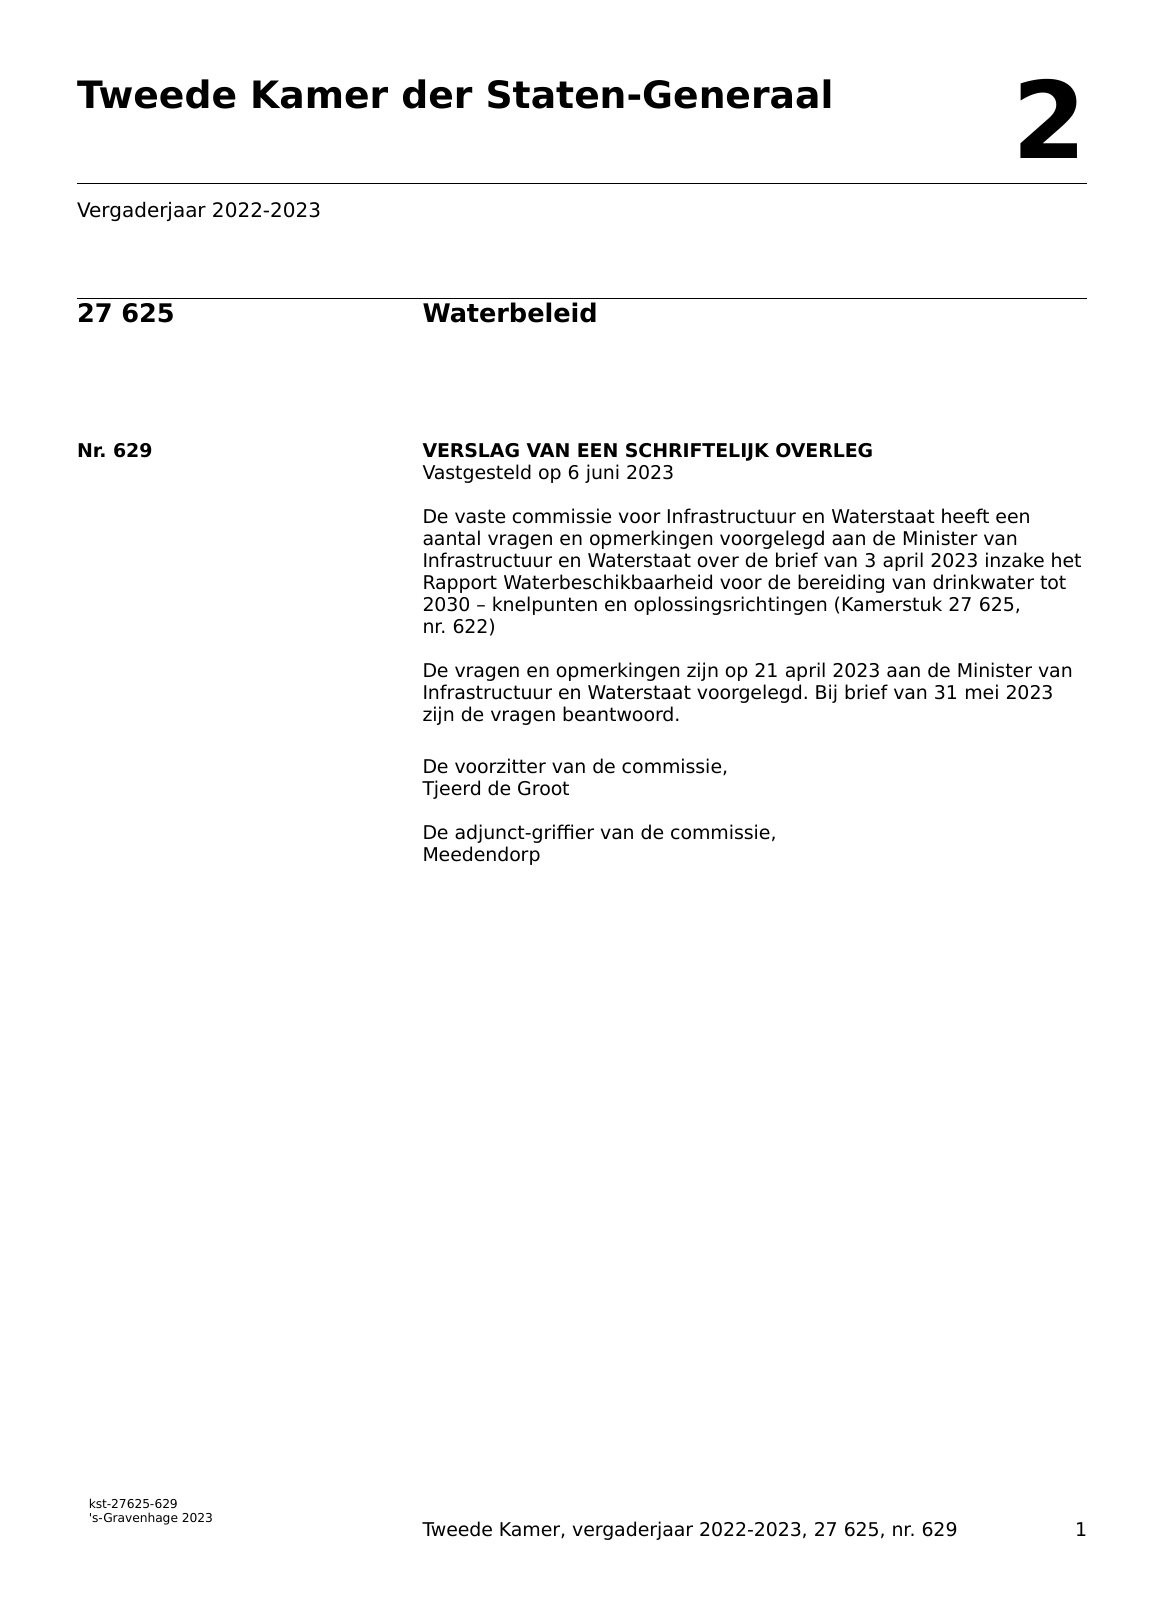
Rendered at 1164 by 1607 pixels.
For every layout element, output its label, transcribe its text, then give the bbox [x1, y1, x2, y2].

table_cell Vergaderjaar 2022-2023 [77, 184, 1087, 298]
table_header Tweede Kamer der Staten-Generaal [77, 59, 886, 183]
text De adjunct-griffier van de commissie, Meedendorp [422, 822, 1087, 866]
text De voorzitter van de commissie, Tjeerd de Groot [422, 756, 1087, 800]
text De vaste commissie voor Infrastructuur en Waterstaat heeft een aantal vragen en opmerkingen voorgelegd aan de Minister van Infrastructuur en Waterstaat over de brief van 3 april 2023 inzake het Rapport Waterbeschikbaarheid voor de bereiding van drinkwater tot 2030 – knelpunten en oplossingsrichtingen (Kamerstuk 27 625, nr. 622) [422, 506, 1087, 638]
text De vragen en opmerkingen zijn op 21 april 2023 aan de Minister van Infrastructuur en Waterstaat voorgelegd. Bij brief van 31 mei 2023 zijn de vragen beantwoord. [422, 660, 1087, 726]
table_header 2 [886, 59, 1087, 183]
subtitle 27 625 Waterbeleid [77, 299, 1087, 329]
text 's-Gravenhage 2023 [88, 1511, 323, 1525]
text kst-27625-629 [88, 1497, 323, 1511]
text Vastgesteld op 6 juni 2023 [422, 462, 1087, 484]
subtitle Nr. 629 VERSLAG VAN EEN SCHRIFTELIJK OVERLEG [77, 440, 1087, 462]
